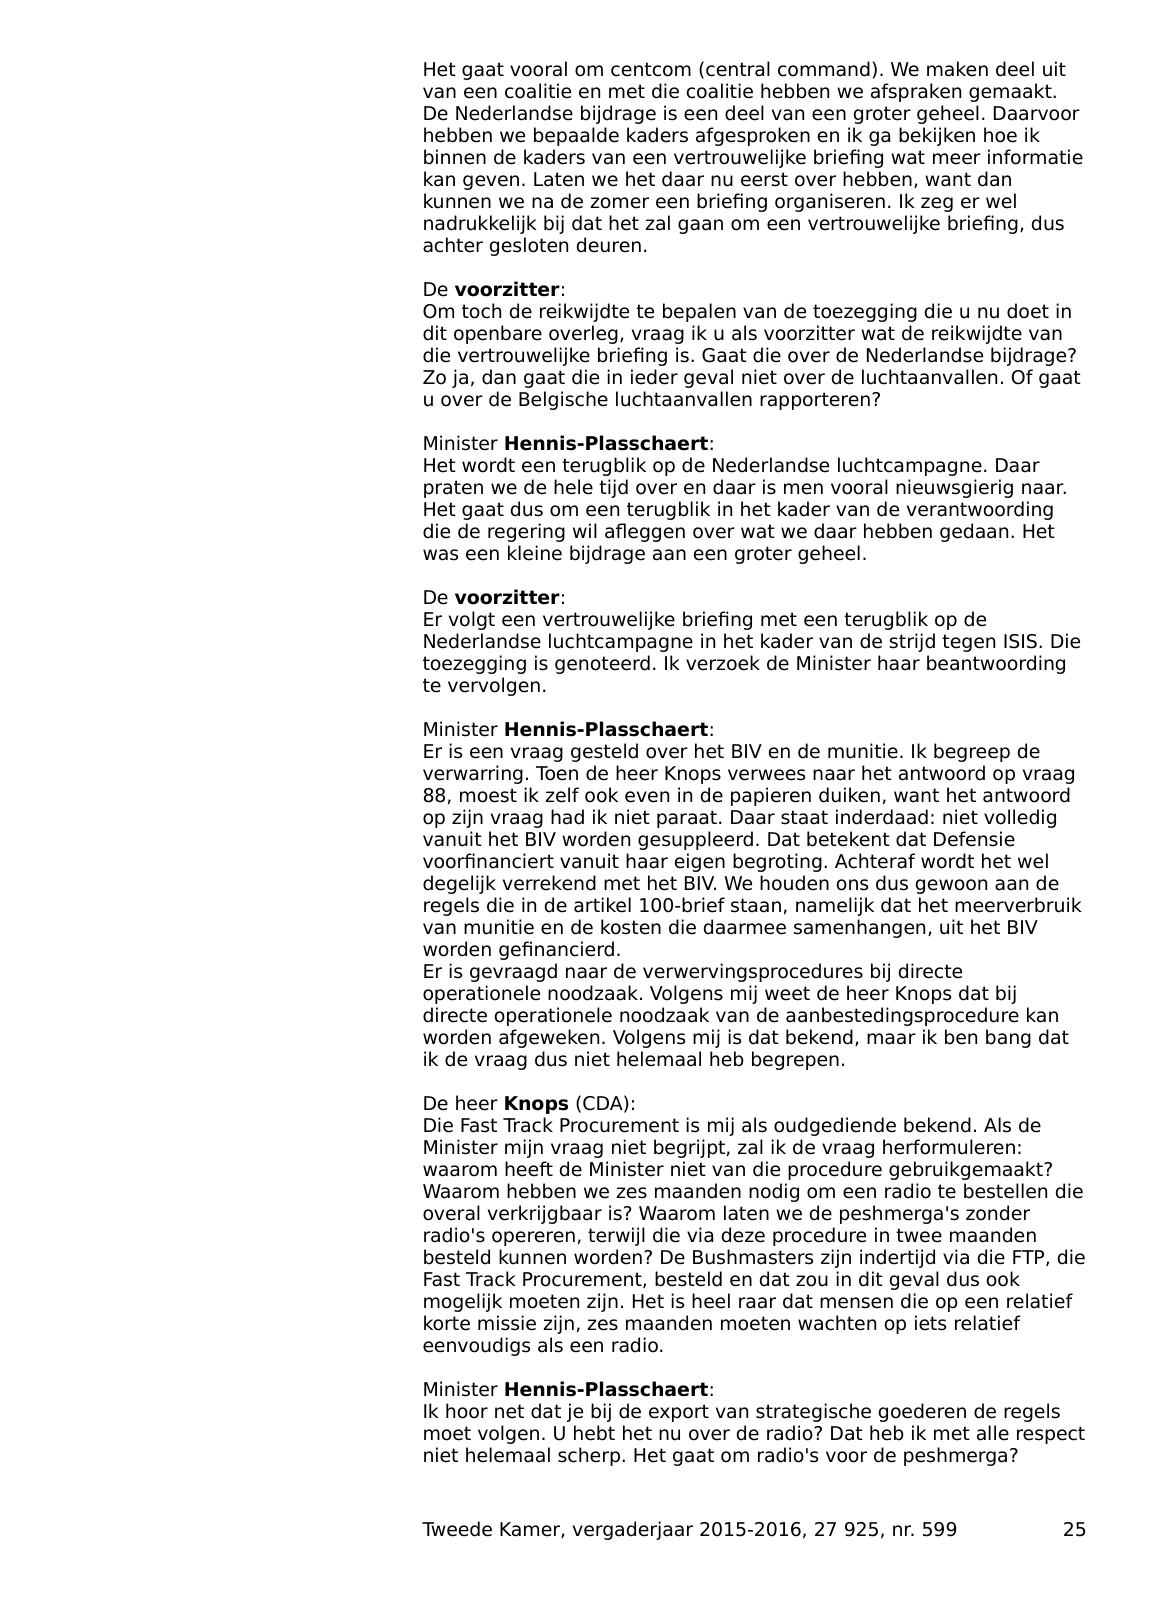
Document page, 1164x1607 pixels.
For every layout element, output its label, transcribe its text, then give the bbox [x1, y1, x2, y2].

text Ik hoor net dat je bij de export van strategische goederen de regels moet volgen. U hebt het nu over de radio? Dat heb ik met alle respect niet helemaal scherp. Het gaat om radio's voor de peshmerga? [422, 1401, 1087, 1467]
text Om toch de reikwijdte te bepalen van de toezegging die u nu doet in dit openbare overleg, vraag ik u als voorzitter wat de reikwijdte van die vertrouwelijke briefing is. Gaat die over de Nederlandse bijdrage? Zo ja, dan gaat die in ieder geval niet over de luchtaanvallen. Of gaat u over de Belgische luchtaanvallen rapporteren? [422, 301, 1087, 411]
text Er is een vraag gesteld over het BIV en de munitie. Ik begreep de verwarring. Toen de heer Knops verwees naar het antwoord op vraag 88, moest ik zelf ook even in de papieren duiken, want het antwoord op zijn vraag had ik niet paraat. Daar staat inderdaad: niet volledig vanuit het BIV worden gesuppleerd. Dat betekent dat Defensie voorfinanciert vanuit haar eigen begroting. Achteraf wordt het wel degelijk verrekend met het BIV. We houden ons dus gewoon aan de regels die in de artikel 100-brief staan, namelijk dat het meerverbruik van munitie en de kosten die daarmee samenhangen, uit het BIV worden gefinancierd. [422, 741, 1087, 961]
text De heer Knops (CDA): [422, 1093, 1087, 1115]
text Minister Hennis-Plasschaert: [422, 719, 1087, 741]
text De voorzitter: [422, 587, 1087, 609]
text Er is gevraagd naar de verwervingsprocedures bij directe operationele noodzaak. Volgens mij weet de heer Knops dat bij directe operationele noodzaak van de aanbestedingsprocedure kan worden afgeweken. Volgens mij is dat bekend, maar ik ben bang dat ik de vraag dus niet helemaal heb begrepen. [422, 961, 1087, 1071]
text De voorzitter: [422, 279, 1087, 301]
text Er volgt een vertrouwelijke briefing met een terugblik op de Nederlandse luchtcampagne in het kader van de strijd tegen ISIS. Die toezegging is genoteerd. Ik verzoek de Minister haar beantwoording te vervolgen. [422, 609, 1087, 697]
text Minister Hennis-Plasschaert: [422, 1379, 1087, 1401]
text Het wordt een terugblik op de Nederlandse luchtcampagne. Daar praten we de hele tijd over en daar is men vooral nieuwsgierig naar. Het gaat dus om een terugblik in het kader van de verantwoording die de regering wil afleggen over wat we daar hebben gedaan. Het was een kleine bijdrage aan een groter geheel. [422, 455, 1087, 565]
text Minister Hennis-Plasschaert: [422, 433, 1087, 455]
text Het gaat vooral om centcom (central command). We maken deel uit van een coalitie en met die coalitie hebben we afspraken gemaakt. De Nederlandse bijdrage is een deel van een groter geheel. Daarvoor hebben we bepaalde kaders afgesproken en ik ga bekijken hoe ik binnen de kaders van een vertrouwelijke briefing wat meer informatie kan geven. Laten we het daar nu eerst over hebben, want dan kunnen we na de zomer een briefing organiseren. Ik zeg er wel nadrukkelijk bij dat het zal gaan om een vertrouwelijke briefing, dus achter gesloten deuren. [422, 59, 1087, 257]
text Die Fast Track Procurement is mij als oudgediende bekend. Als de Minister mijn vraag niet begrijpt, zal ik de vraag herformuleren: waarom heeft de Minister niet van die procedure gebruikgemaakt? Waarom hebben we zes maanden nodig om een radio te bestellen die overal verkrijgbaar is? Waarom laten we de peshmerga's zonder radio's opereren, terwijl die via deze procedure in twee maanden besteld kunnen worden? De Bushmasters zijn indertijd via die FTP, die Fast Track Procurement, besteld en dat zou in dit geval dus ook mogelijk moeten zijn. Het is heel raar dat mensen die op een relatief korte missie zijn, zes maanden moeten wachten op iets relatief eenvoudigs als een radio. [422, 1115, 1087, 1357]
